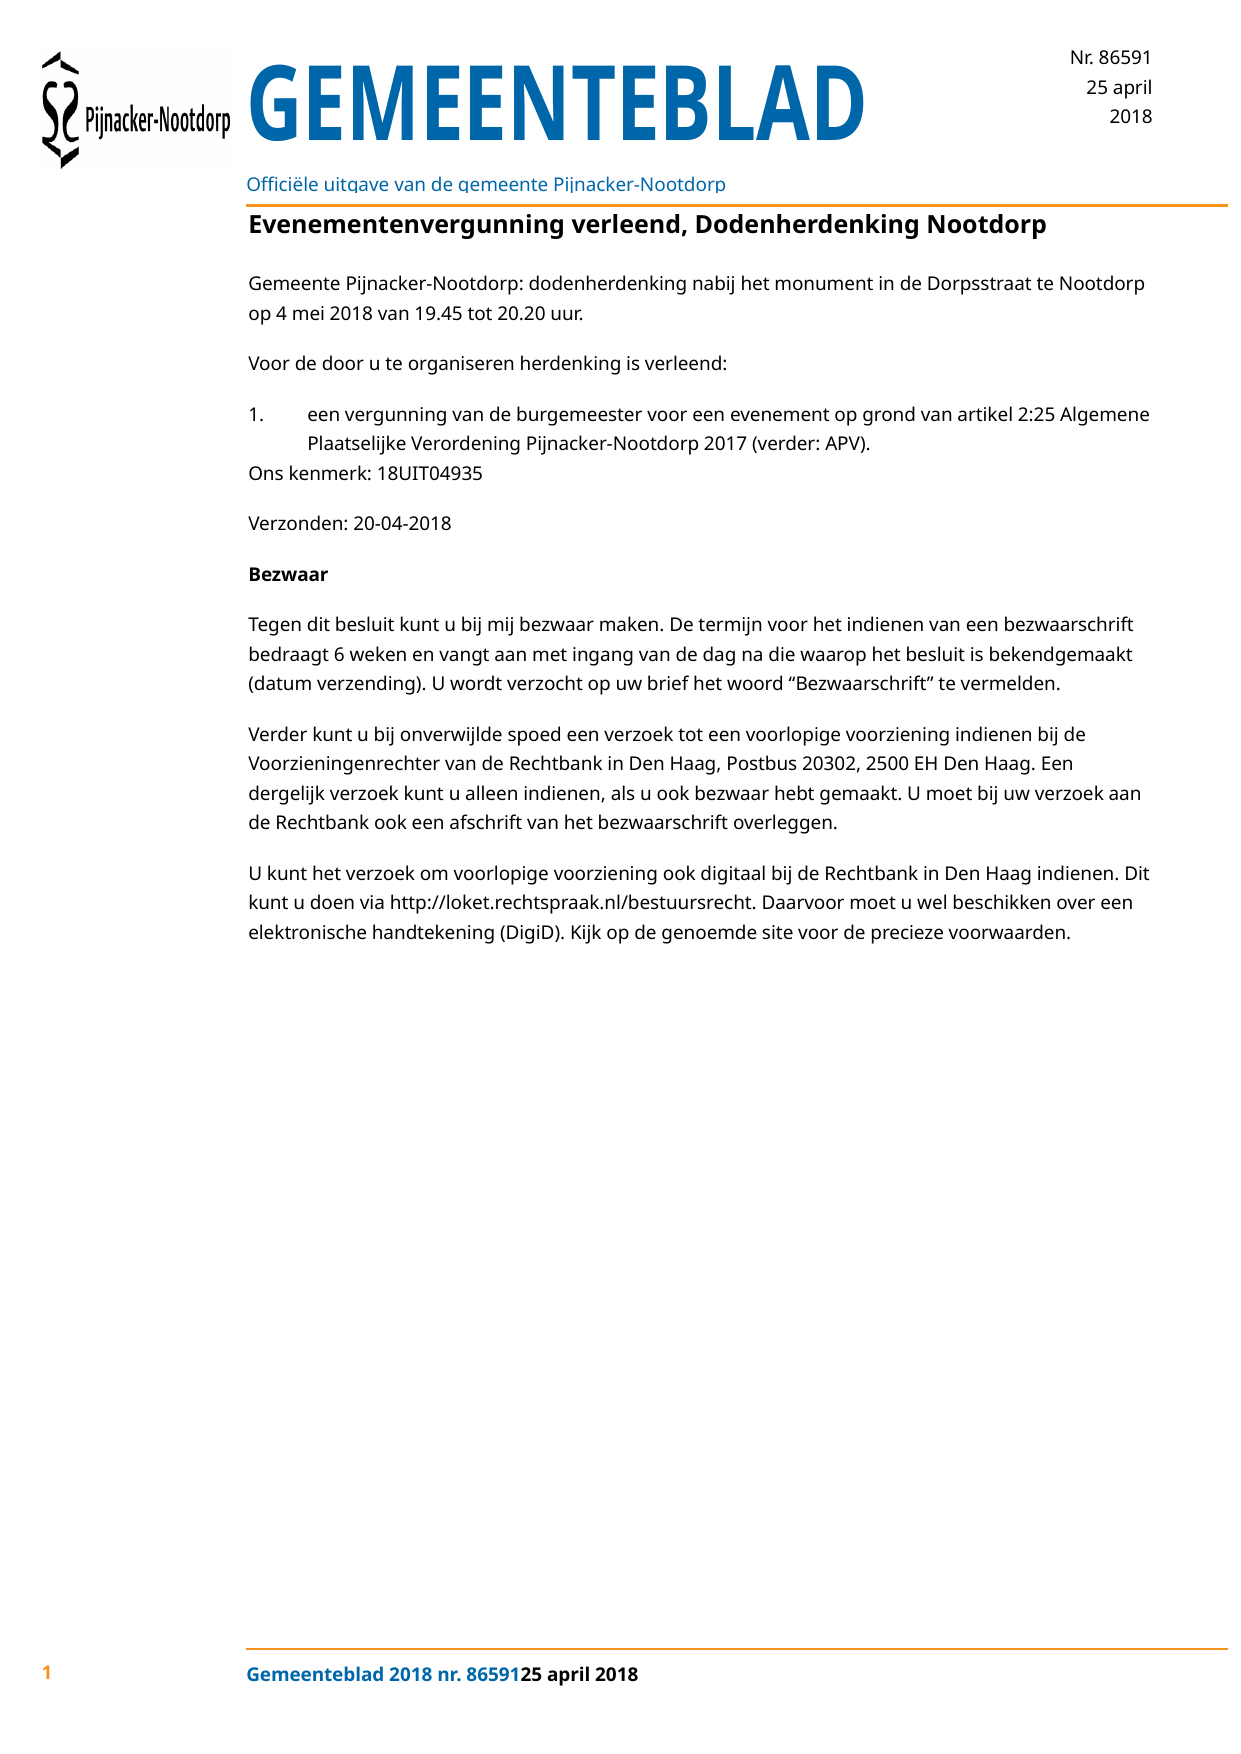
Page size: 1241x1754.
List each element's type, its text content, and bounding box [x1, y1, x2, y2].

text Verder kunt u bij onverwijlde spoed een verzoek tot een voorlopige voorziening indienen bij de Voorzieningenrechter van de Rechtbank in Den Haag, Postbus 20302, 2500 EH Den Haag. Een dergelijk verzoek kunt u alleen indienen, als u ook bezwaar hebt gemaakt. U moet bij uw verzoek aan de Rechtbank ook een afschrift van het bezwaarschrift overleggen. [248, 721, 1152, 835]
picture [41, 47, 231, 172]
text Evenementenvergunning verleend, Dodenherdenking Nootdorp [248, 207, 1152, 241]
text Gemeente Pijnacker-Nootdorp: dodenherdenking nabij het monument in de Dorpsstraat te Nootdorp op 4 mei 2018 van 19.45 tot 20.20 uur. [248, 270, 1152, 326]
text Bezwaar [248, 561, 1152, 586]
text Ons kenmerk: 18UIT04935 [248, 460, 1152, 486]
text Verzonden: 20-04-2018 [248, 510, 1152, 536]
text Voor de door u te organiseren herdenking is verleend: [248, 350, 1152, 376]
text Tegen dit besluit kunt u bij mij bezwaar maken. De termijn voor het indienen van een bezwaarschrift bedraagt 6 weken en vangt aan met ingang van de dag na die waarop het besluit is bekendgemaakt (datum verzending). U wordt verzocht op uw brief het woord “Bezwaarschrift” te vermelden. [248, 611, 1152, 696]
list een vergunning van de burgemeester voor een evenement op grond van artikel 2:25 Algemene Plaatselijke Verordening Pijnacker-Nootdorp 2017 (verder: APV). [248, 401, 1152, 456]
text U kunt het verzoek om voorlopige voorziening ook digitaal bij de Rechtbank in Den Haag indienen. Dit kunt u doen via http://loket.rechtspraak.nl/bestuursrecht. Daarvoor moet u wel beschikken over een elektronische handtekening (DigiD). Kijk op de genoemde site voor de precieze voorwaarden. [248, 860, 1152, 945]
